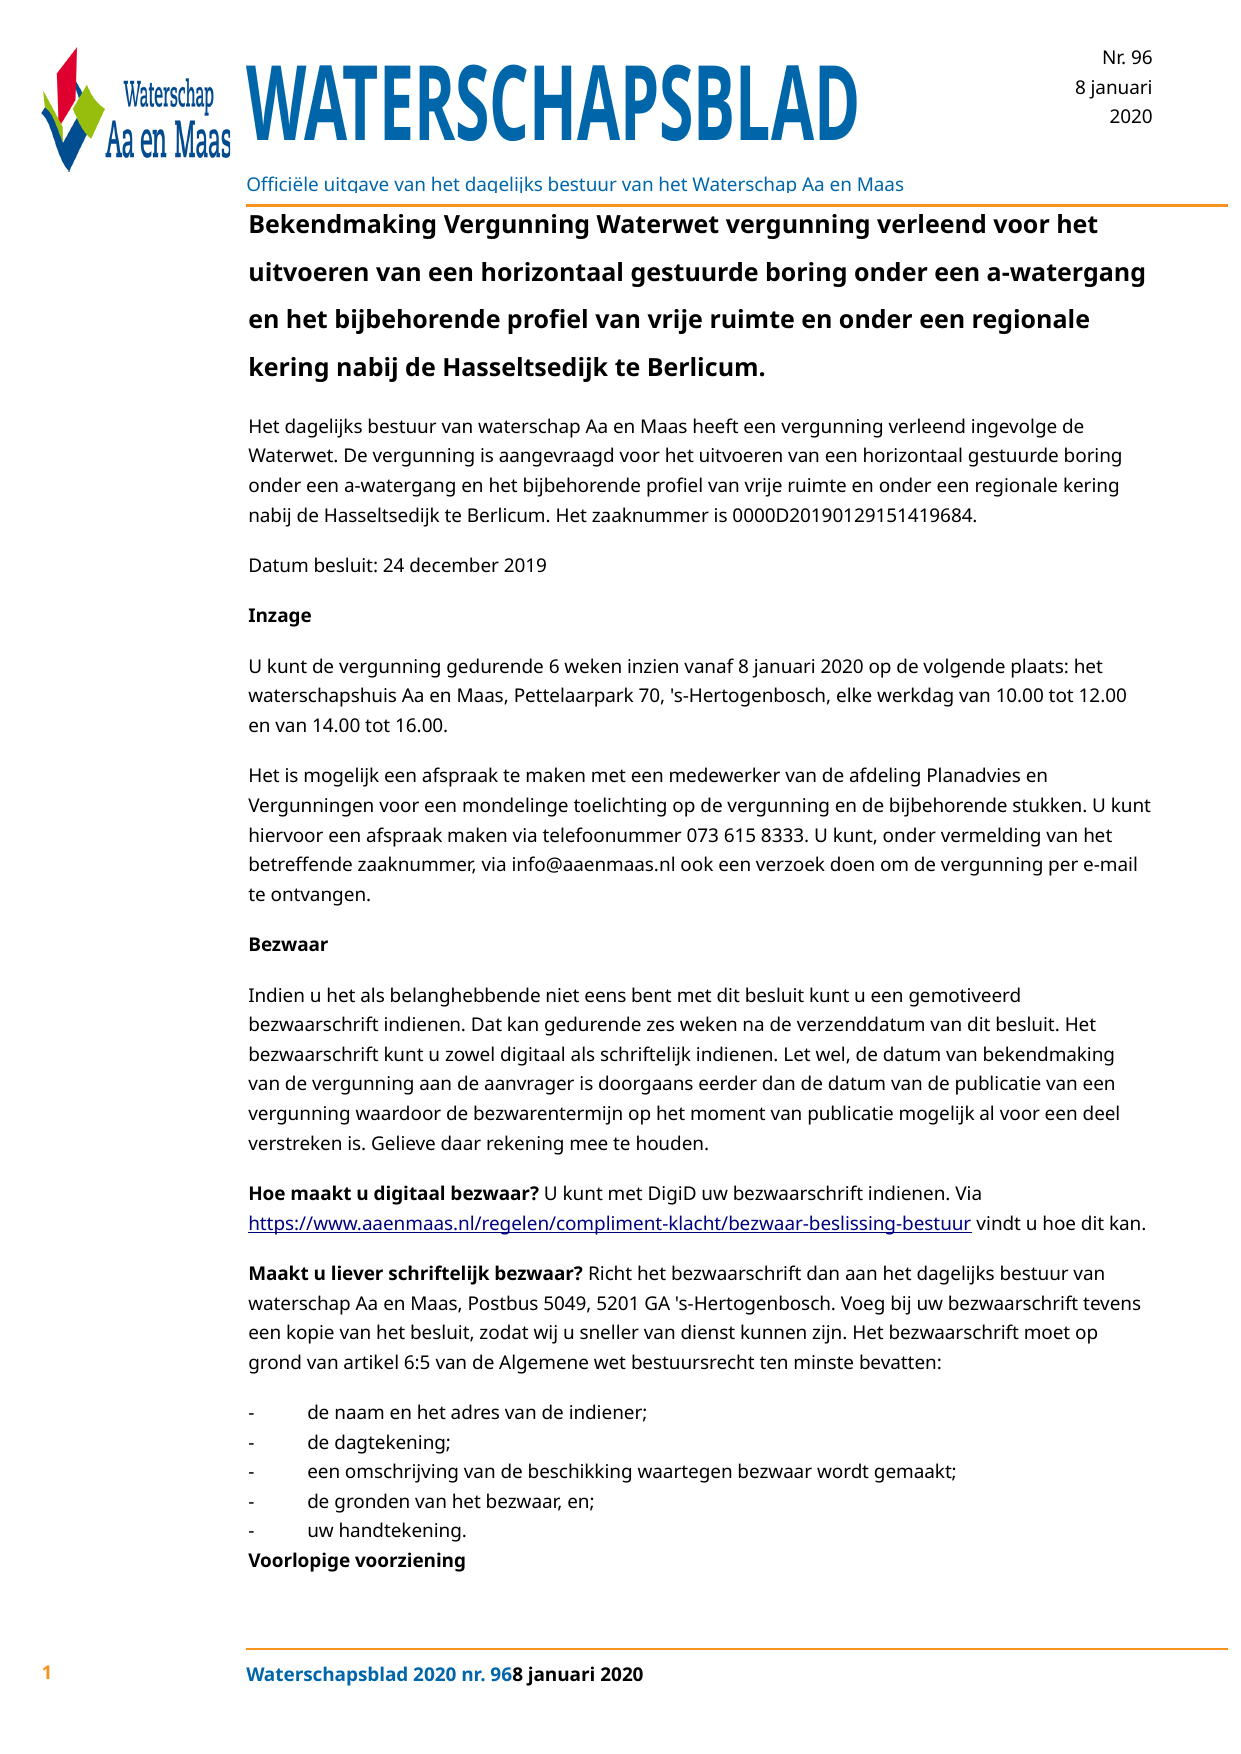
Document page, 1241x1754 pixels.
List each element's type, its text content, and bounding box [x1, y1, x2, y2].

text Inzage [248, 603, 1152, 628]
text Het is mogelijk een afspraak te maken met een medewerker van de afdeling Planadvies en Vergunningen voor een mondelinge toelichting op de vergunning en de bijbehorende stukken. U kunt hiervoor een afspraak maken via telefoonummer 073 615 8333. U kunt, onder vermelding van het betreffende zaaknummer, via info@aaenmaas.nl ook een verzoek doen om de vergunning per e-mail te ontvangen. [248, 763, 1152, 907]
list de gronden van het bezwaar, en; [248, 1488, 1152, 1514]
text Indien u het als belanghebbende niet eens bent met dit besluit kunt u een gemotiveerd bezwaarschrift indienen. Dat kan gedurende zes weken na de verzenddatum van dit besluit. Het bezwaarschrift kunt u zowel digitaal als schriftelijk indienen. Let wel, de datum van bekendmaking van de vergunning aan de aanvrager is doorgaans eerder dan de datum van de publicatie van een vergunning waardoor de bezwarentermijn op het moment van publicatie mogelijk al voor een deel verstreken is. Gelieve daar rekening mee te houden. [248, 982, 1152, 1156]
text Voorlopige voorziening [248, 1547, 1152, 1573]
text Datum besluit: 24 december 2019 [248, 552, 1152, 578]
text Maakt u liever schriftelijk bezwaar? Richt het bezwaarschrift dan aan het dagelijks bestuur van waterschap Aa en Maas, Postbus 5049, 5201 GA 's-Hertogenbosch. Voeg bij uw bezwaarschrift tevens een kopie van het besluit, zodat wij u sneller van dienst kunnen zijn. Het bezwaarschrift moet op grond van artikel 6:5 van de Algemene wet bestuursrecht ten minste bevatten: [248, 1260, 1152, 1375]
list een omschrijving van de beschikking waartegen bezwaar wordt gemaakt; [248, 1458, 1152, 1484]
picture [41, 47, 231, 172]
list de naam en het adres van de indiener; [248, 1399, 1152, 1425]
text U kunt de vergunning gedurende 6 weken inzien vanaf 8 januari 2020 op de volgende plaats: het waterschapshuis Aa en Maas, Pettelaarpark 70, 's-Hertogenbosch, elke werkdag van 10.00 tot 12.00 en van 14.00 tot 16.00. [248, 653, 1152, 738]
text Bezwaar [248, 931, 1152, 957]
text Hoe maakt u digitaal bezwaar? U kunt met DigiD uw bezwaarschrift indienen. Via https://www.aaenmaas.nl/regelen/compliment-klacht/bezwaar-beslissing-bestuur vindt u hoe dit kan. [248, 1180, 1152, 1236]
text Het dagelijks bestuur van waterschap Aa en Maas heeft een vergunning verleend ingevolge de Waterwet. De vergunning is aangevraagd voor het uitvoeren van een horizontaal gestuurde boring onder een a-watergang en het bijbehorende profiel van vrije ruimte en onder een regionale kering nabij de Hasseltsedijk te Berlicum. Het zaaknummer is 0000D20190129151419684. [248, 413, 1152, 528]
list de dagtekening; [248, 1429, 1152, 1455]
text Bekendmaking Vergunning Waterwet vergunning verleend voor het uitvoeren van een horizontaal gestuurde boring onder een a-watergang en het bijbehorende profiel van vrije ruimte en onder een regionale kering nabij de Hasseltsedijk te Berlicum. [248, 207, 1152, 384]
list uw handtekening. [248, 1518, 1152, 1543]
